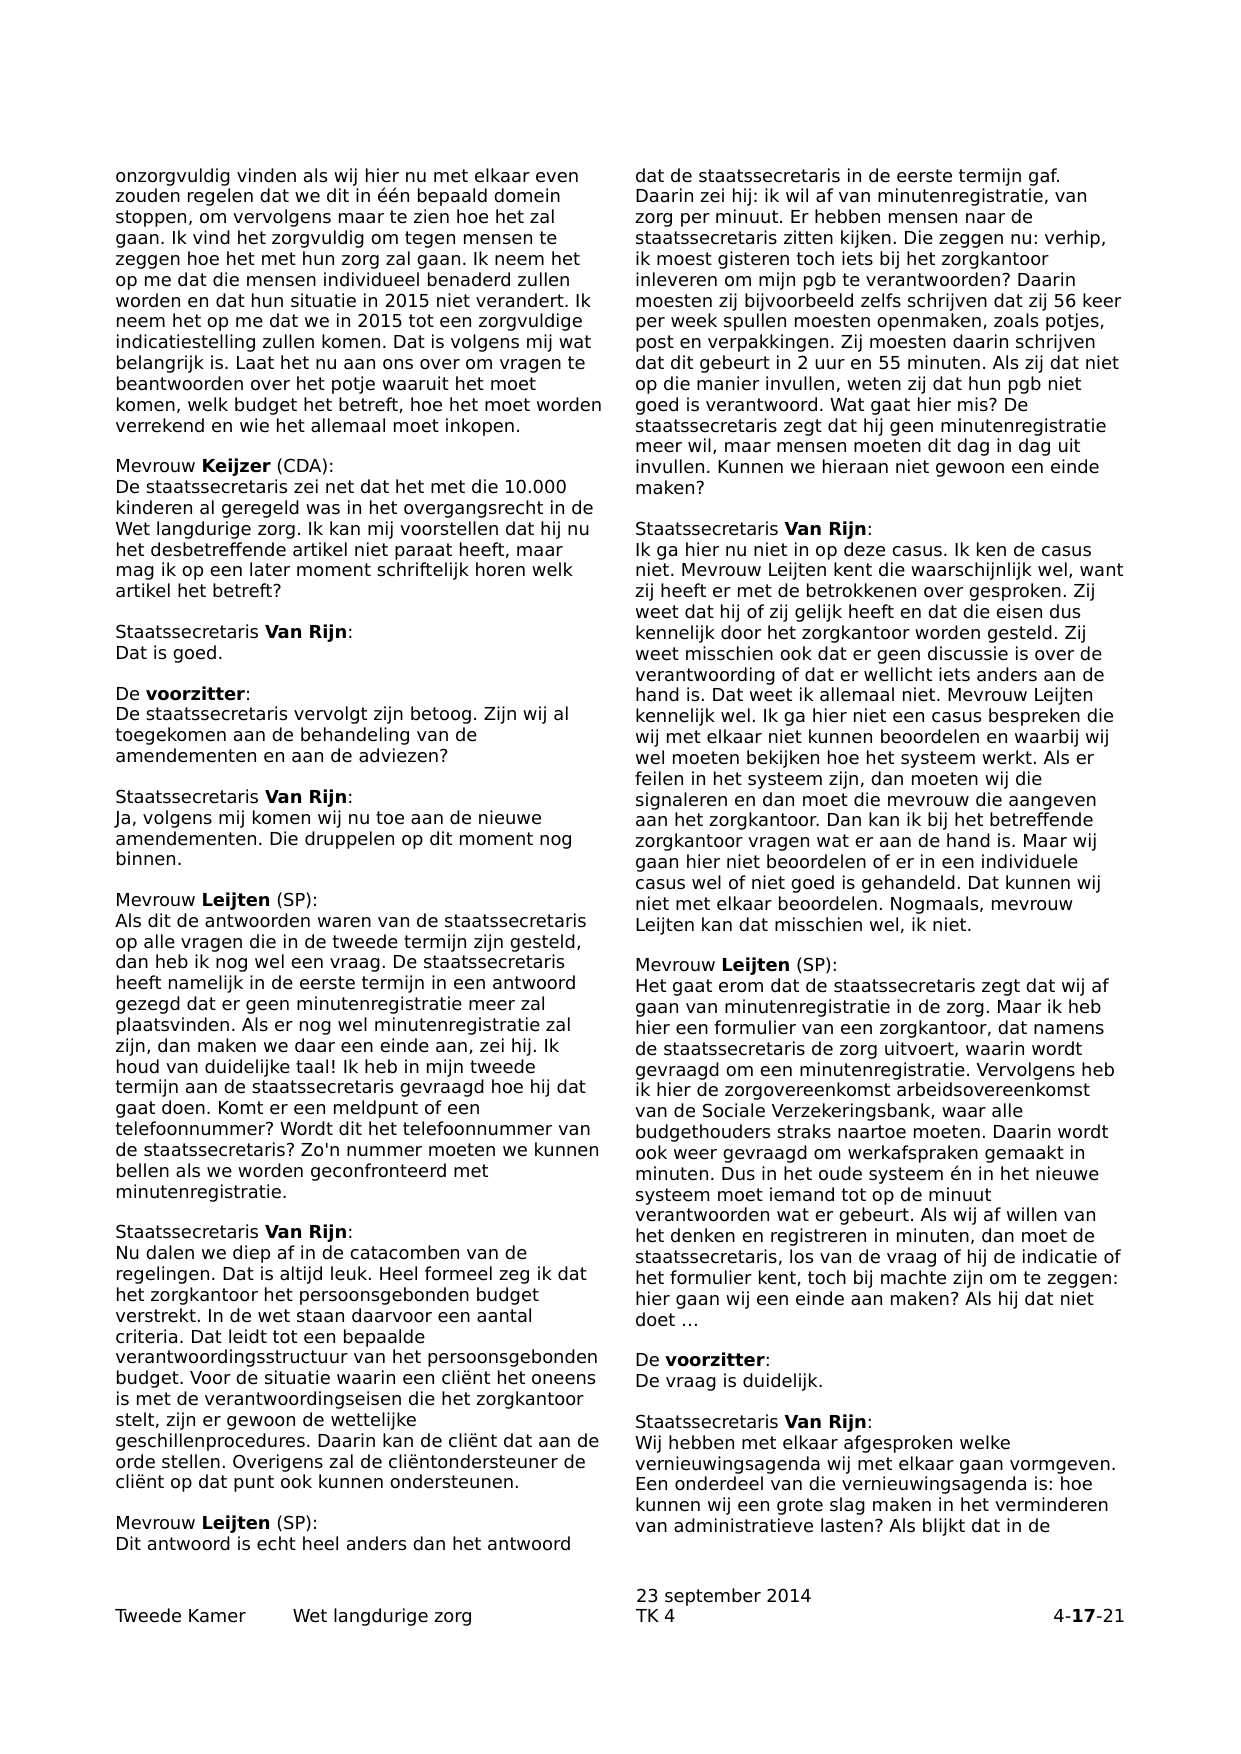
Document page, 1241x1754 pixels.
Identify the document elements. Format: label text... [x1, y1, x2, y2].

text Mevrouw Leijten (SP): [115, 890, 605, 911]
text Staatssecretaris Van Rijn: [635, 1412, 1125, 1432]
text Nu dalen we diep af in de catacomben van de regelingen. Dat is altijd leuk. Heel formeel zeg ik dat het zorgkantoor het persoonsgebonden budget verstrekt. In de wet staan daarvoor een aantal criteria. Dat leidt tot een bepaalde verantwoordingsstructuur van het persoonsgebonden budget. Voor de situatie waarin een cliënt het oneens is met de verantwoordingseisen die het zorgkantoor stelt, zijn er gewoon de wettelijke geschillenprocedures. Daarin kan de cliënt dat aan de orde stellen. Overigens zal de cliëntondersteuner de cliënt op dat punt ook kunnen ondersteunen. [115, 1243, 605, 1493]
text Als dit de antwoorden waren van de staatssecretaris op alle vragen die in de tweede termijn zijn gesteld, dan heb ik nog wel een vraag. De staatssecretaris heeft namelijk in de eerste termijn in een antwoord gezegd dat er geen minutenregistratie meer zal plaatsvinden. Als er nog wel minutenregistratie zal zijn, dan maken we daar een einde aan, zei hij. Ik houd van duidelijke taal! Ik heb in mijn tweede termijn aan de staatssecretaris gevraagd hoe hij dat gaat doen. Komt er een meldpunt of een telefoonnummer? Wordt dit het telefoonnummer van de staatssecretaris? Zo'n nummer moeten we kunnen bellen als we worden geconfronteerd met minutenregistratie. [115, 911, 605, 1202]
text Staatssecretaris Van Rijn: [635, 519, 1125, 539]
text De staatssecretaris zei net dat het met die 10.000 kinderen al geregeld was in het overgangsrecht in de Wet langdurige zorg. Ik kan mij voorstellen dat hij nu het desbetreffende artikel niet paraat heeft, maar mag ik op een later moment schriftelijk horen welk artikel het betreft? [115, 477, 605, 602]
text onzorgvuldig vinden als wij hier nu met elkaar even zouden regelen dat we dit in één bepaald domein stoppen, om vervolgens maar te zien hoe het zal gaan. Ik vind het zorgvuldig om tegen mensen te zeggen hoe het met hun zorg zal gaan. Ik neem het op me dat die mensen individueel benaderd zullen worden en dat hun situatie in 2015 niet verandert. Ik neem het op me dat we in 2015 tot een zorgvuldige indicatiestelling zullen komen. Dat is volgens mij wat belangrijk is. Laat het nu aan ons over om vragen te beantwoorden over het potje waaruit het moet komen, welk budget het betreft, hoe het moet worden verrekend en wie het allemaal moet inkopen. [115, 165, 605, 436]
text Staatssecretaris Van Rijn: [115, 1222, 605, 1243]
text De voorzitter: [115, 683, 605, 704]
text dat de staatssecretaris in de eerste termijn gaf. Daarin zei hij: ik wil af van minutenregistratie, van zorg per minuut. Er hebben mensen naar de staatssecretaris zitten kijken. Die zeggen nu: verhip, ik moest gisteren toch iets bij het zorgkantoor inleveren om mijn pgb te verantwoorden? Daarin moesten zij bijvoorbeeld zelfs schrijven dat zij 56 keer per week spullen moesten openmaken, zoals potjes, post en verpakkingen. Zij moesten daarin schrijven dat dit gebeurt in 2 uur en 55 minuten. Als zij dat niet op die manier invullen, weten zij dat hun pgb niet goed is verantwoord. Wat gaat hier mis? De staatssecretaris zegt dat hij geen minutenregistratie meer wil, maar mensen moeten dit dag in dag uit invullen. Kunnen we hieraan niet gewoon een einde maken? [635, 165, 1125, 499]
text Mevrouw Leijten (SP): [635, 955, 1125, 976]
text Mevrouw Leijten (SP): [115, 1513, 605, 1534]
text Staatssecretaris Van Rijn: [115, 622, 605, 643]
text De vraag is duidelijk. [635, 1371, 1125, 1392]
text De staatssecretaris vervolgt zijn betoog. Zijn wij al toegekomen aan de behandeling van de amendementen en aan de adviezen? [115, 704, 605, 767]
text De voorzitter: [635, 1350, 1125, 1371]
text Staatssecretaris Van Rijn: [115, 787, 605, 807]
text Ja, volgens mij komen wij nu toe aan de nieuwe amendementen. Die druppelen op dit moment nog binnen. [115, 807, 605, 870]
text Het gaat erom dat de staatssecretaris zegt dat wij af gaan van minutenregistratie in de zorg. Maar ik heb hier een formulier van een zorgkantoor, dat namens de staatssecretaris de zorg uitvoert, waarin wordt gevraagd om een minutenregistratie. Vervolgens heb ik hier de zorgovereenkomst arbeidsovereenkomst van de Sociale Verzekeringsbank, waar alle budgethouders straks naartoe moeten. Daarin wordt ook weer gevraagd om werkafspraken gemaakt in minuten. Dus in het oude systeem én in het nieuwe systeem moet iemand tot op de minuut verantwoorden wat er gebeurt. Als wij af willen van het denken en registreren in minuten, dan moet de staatssecretaris, los van de vraag of hij de indicatie of het formulier kent, toch bij machte zijn om te zeggen: hier gaan wij een einde aan maken? Als hij dat niet doet … [635, 976, 1125, 1330]
text Mevrouw Keijzer (CDA): [115, 456, 605, 477]
text Wij hebben met elkaar afgesproken welke vernieuwingsagenda wij met elkaar gaan vormgeven. Een onderdeel van die vernieuwingsagenda is: hoe kunnen wij een grote slag maken in het verminderen van administratieve lasten? Als blijkt dat in de [635, 1432, 1125, 1537]
text Dat is goed. [115, 643, 605, 663]
text Ik ga hier nu niet in op deze casus. Ik ken de casus niet. Mevrouw Leijten kent die waarschijnlijk wel, want zij heeft er met de betrokkenen over gesproken. Zij weet dat hij of zij gelijk heeft en dat die eisen dus kennelijk door het zorgkantoor worden gesteld. Zij weet misschien ook dat er geen discussie is over de verantwoording of dat er wellicht iets anders aan de hand is. Dat weet ik allemaal niet. Mevrouw Leijten kennelijk wel. Ik ga hier niet een casus bespreken die wij met elkaar niet kunnen beoordelen en waarbij wij wel moeten bekijken hoe het systeem werkt. Als er feilen in het systeem zijn, dan moeten wij die signaleren en dan moet die mevrouw die aangeven aan het zorgkantoor. Dan kan ik bij het betreffende zorgkantoor vragen wat er aan de hand is. Maar wij gaan hier niet beoordelen of er in een individuele casus wel of niet goed is gehandeld. Dat kunnen wij niet met elkaar beoordelen. Nogmaals, mevrouw Leijten kan dat misschien wel, ik niet. [635, 539, 1125, 935]
text Dit antwoord is echt heel anders dan het antwoord [115, 1534, 605, 1554]
